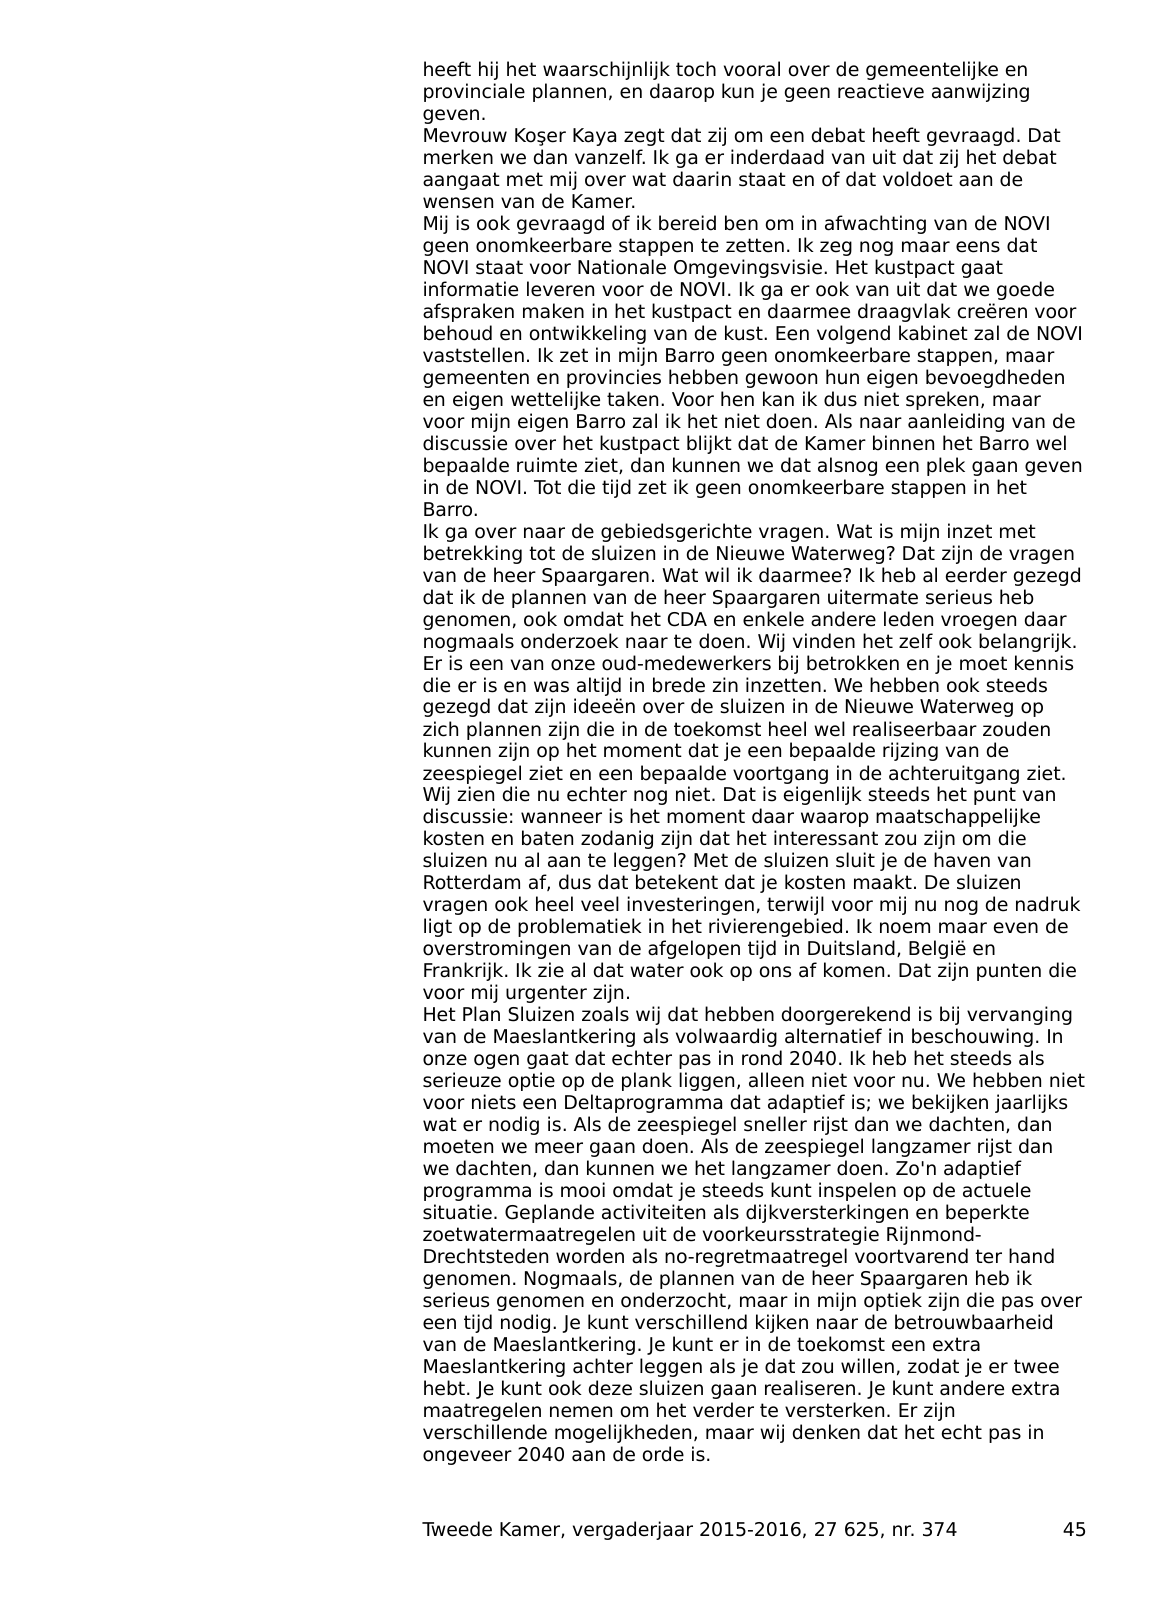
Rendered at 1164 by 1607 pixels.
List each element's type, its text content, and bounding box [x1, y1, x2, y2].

text Mevrouw Koşer Kaya zegt dat zij om een debat heeft gevraagd. Dat merken we dan vanzelf. Ik ga er inderdaad van uit dat zij het debat aangaat met mij over wat daarin staat en of dat voldoet aan de wensen van de Kamer. [422, 125, 1087, 213]
text heeft hij het waarschijnlijk toch vooral over de gemeentelijke en provinciale plannen, en daarop kun je geen reactieve aanwijzing geven. [422, 59, 1087, 125]
text Mij is ook gevraagd of ik bereid ben om in afwachting van de NOVI geen onomkeerbare stappen te zetten. Ik zeg nog maar eens dat NOVI staat voor Nationale Omgevingsvisie. Het kustpact gaat informatie leveren voor de NOVI. Ik ga er ook van uit dat we goede afspraken maken in het kustpact en daarmee draagvlak creëren voor behoud en ontwikkeling van de kust. Een volgend kabinet zal de NOVI vaststellen. Ik zet in mijn Barro geen onomkeerbare stappen, maar gemeenten en provincies hebben gewoon hun eigen bevoegdheden en eigen wettelijke taken. Voor hen kan ik dus niet spreken, maar voor mijn eigen Barro zal ik het niet doen. Als naar aanleiding van de discussie over het kustpact blijkt dat de Kamer binnen het Barro wel bepaalde ruimte ziet, dan kunnen we dat alsnog een plek gaan geven in de NOVI. Tot die tijd zet ik geen onomkeerbare stappen in het Barro. [422, 213, 1087, 521]
text Het Plan Sluizen zoals wij dat hebben doorgerekend is bij vervanging van de Maeslantkering als volwaardig alternatief in beschouwing. In onze ogen gaat dat echter pas in rond 2040. Ik heb het steeds als serieuze optie op de plank liggen, alleen niet voor nu. We hebben niet voor niets een Deltaprogramma dat adaptief is; we bekijken jaarlijks wat er nodig is. Als de zeespiegel sneller rijst dan we dachten, dan moeten we meer gaan doen. Als de zeespiegel langzamer rijst dan we dachten, dan kunnen we het langzamer doen. Zo'n adaptief programma is mooi omdat je steeds kunt inspelen op de actuele situatie. Geplande activiteiten als dijkversterkingen en beperkte zoetwatermaatregelen uit de voorkeursstrategie Rijnmond-Drechtsteden worden als no-regretmaatregel voortvarend ter hand genomen. Nogmaals, de plannen van de heer Spaargaren heb ik serieus genomen en onderzocht, maar in mijn optiek zijn die pas over een tijd nodig. Je kunt verschillend kijken naar de betrouwbaarheid van de Maeslantkering. Je kunt er in de toekomst een extra Maeslantkering achter leggen als je dat zou willen, zodat je er twee hebt. Je kunt ook deze sluizen gaan realiseren. Je kunt andere extra maatregelen nemen om het verder te versterken. Er zijn verschillende mogelijkheden, maar wij denken dat het echt pas in ongeveer 2040 aan de orde is. [422, 1004, 1087, 1466]
text Ik ga over naar de gebiedsgerichte vragen. Wat is mijn inzet met betrekking tot de sluizen in de Nieuwe Waterweg? Dat zijn de vragen van de heer Spaargaren. Wat wil ik daarmee? Ik heb al eerder gezegd dat ik de plannen van de heer Spaargaren uitermate serieus heb genomen, ook omdat het CDA en enkele andere leden vroegen daar nogmaals onderzoek naar te doen. Wij vinden het zelf ook belangrijk. Er is een van onze oud-medewerkers bij betrokken en je moet kennis die er is en was altijd in brede zin inzetten. We hebben ook steeds gezegd dat zijn ideeën over de sluizen in de Nieuwe Waterweg op zich plannen zijn die in de toekomst heel wel realiseerbaar zouden kunnen zijn op het moment dat je een bepaalde rijzing van de zeespiegel ziet en een bepaalde voortgang in de achteruitgang ziet. Wij zien die nu echter nog niet. Dat is eigenlijk steeds het punt van discussie: wanneer is het moment daar waarop maatschappelijke kosten en baten zodanig zijn dat het interessant zou zijn om die sluizen nu al aan te leggen? Met de sluizen sluit je de haven van Rotterdam af, dus dat betekent dat je kosten maakt. De sluizen vragen ook heel veel investeringen, terwijl voor mij nu nog de nadruk ligt op de problematiek in het rivierengebied. Ik noem maar even de overstromingen van de afgelopen tijd in Duitsland, België en Frankrijk. Ik zie al dat water ook op ons af komen. Dat zijn punten die voor mij urgenter zijn. [422, 521, 1087, 1004]
